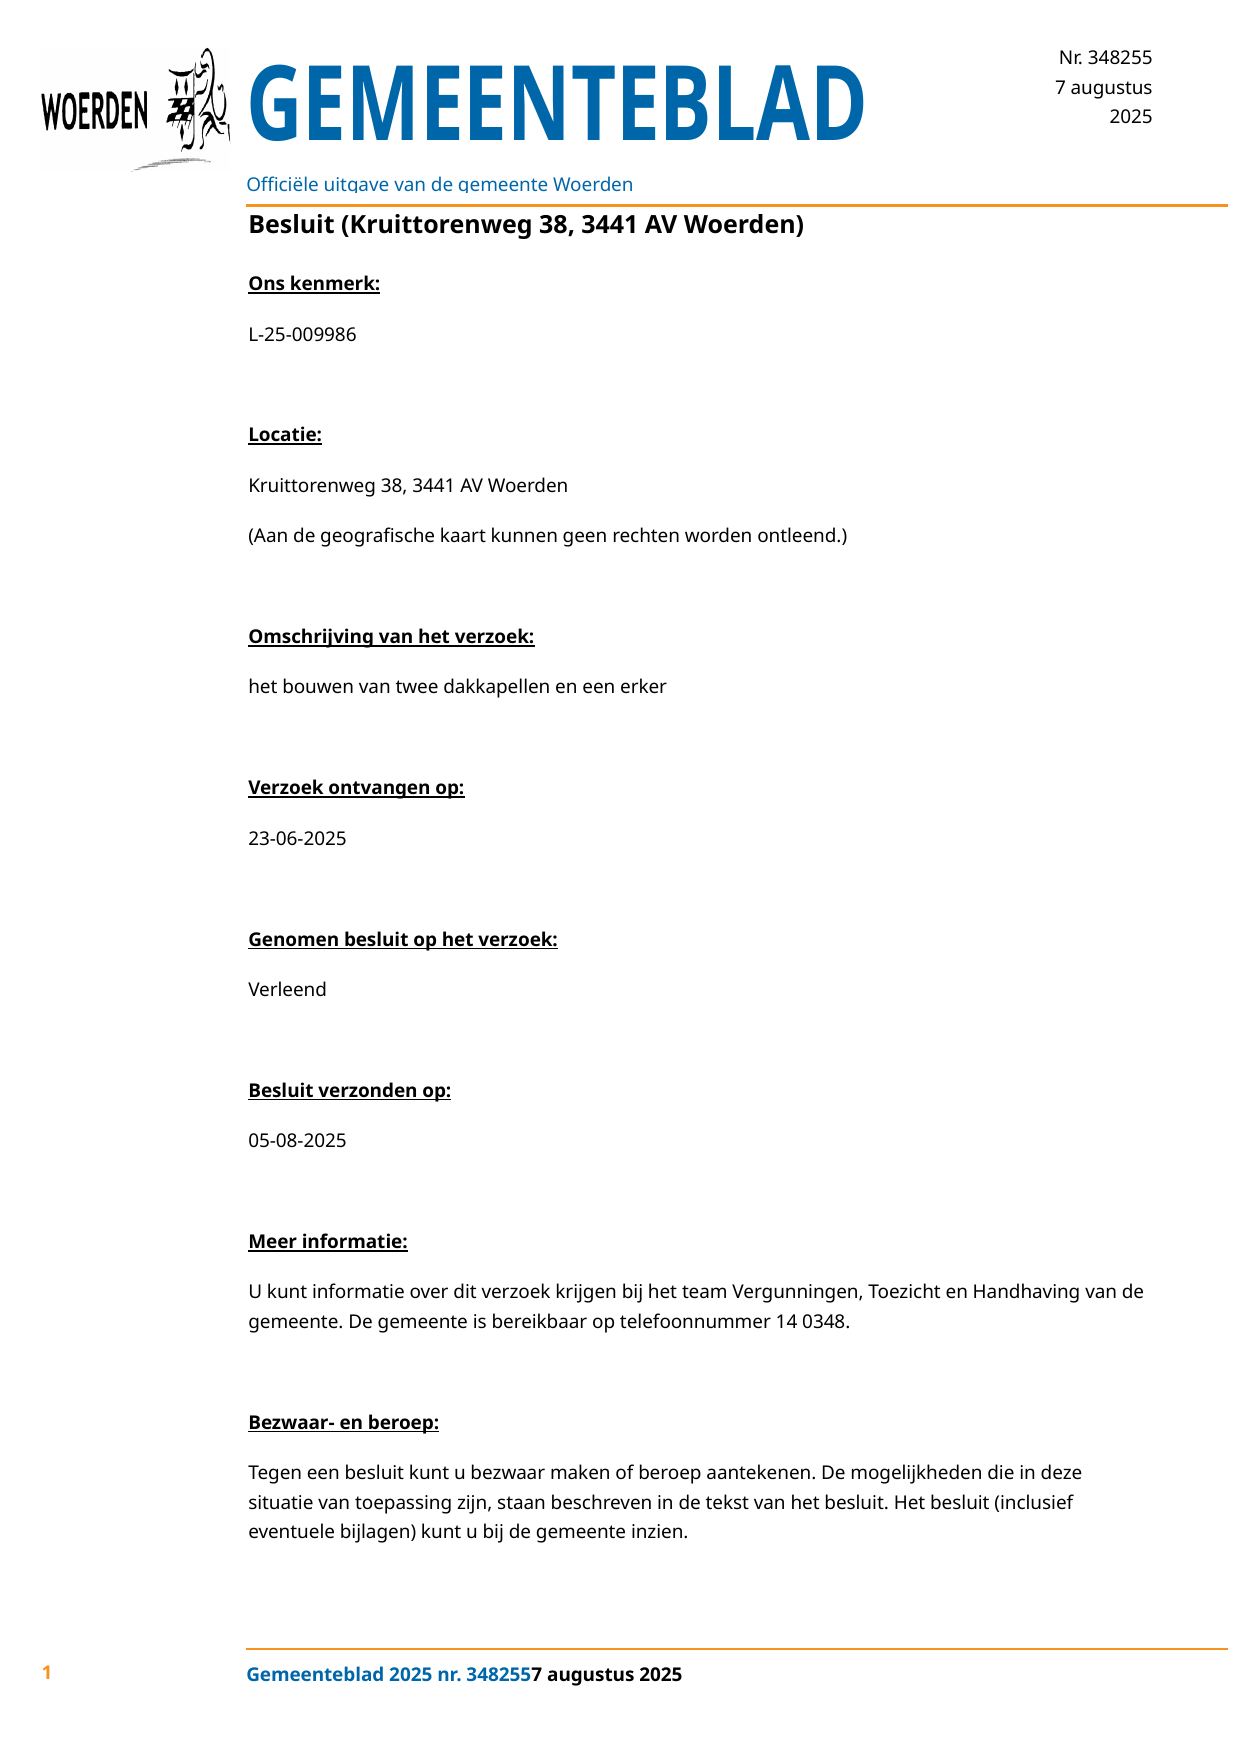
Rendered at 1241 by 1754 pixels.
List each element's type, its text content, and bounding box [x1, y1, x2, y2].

text Ons kenmerk: [248, 270, 1152, 296]
text U kunt informatie over dit verzoek krijgen bij het team Vergunningen, Toezicht en Handhaving van de gemeente. De gemeente is bereikbaar op telefoonnummer 14 0348. [248, 1279, 1152, 1334]
text Tegen een besluit kunt u bezwaar maken of beroep aantekenen. De mogelijkheden die in deze situatie van toepassing zijn, staan beschreven in de tekst van het besluit. Het besluit (inclusief eventuele bijlagen) kunt u bij de gemeente inzien. [248, 1459, 1152, 1544]
text het bouwen van twee dakkapellen en een erker [248, 674, 1152, 699]
text Omschrijving van het verzoek: [248, 623, 1152, 649]
text 23-06-2025 [248, 825, 1152, 851]
picture [41, 47, 231, 172]
text Besluit (Kruittorenweg 38, 3441 AV Woerden) [248, 207, 1152, 241]
text Verzoek ontvangen op: [248, 774, 1152, 800]
text Meer informatie: [248, 1228, 1152, 1254]
text (Aan de geografische kaart kunnen geen rechten worden ontleend.) [248, 522, 1152, 548]
text Besluit verzonden op: [248, 1077, 1152, 1103]
text Bezwaar- en beroep: [248, 1409, 1152, 1435]
text Kruittorenweg 38, 3441 AV Woerden [248, 472, 1152, 498]
text 05-08-2025 [248, 1127, 1152, 1153]
text Genomen besluit op het verzoek: [248, 926, 1152, 951]
text Locatie: [248, 422, 1152, 447]
text L-25-009986 [248, 321, 1152, 346]
text Verleend [248, 976, 1152, 1002]
